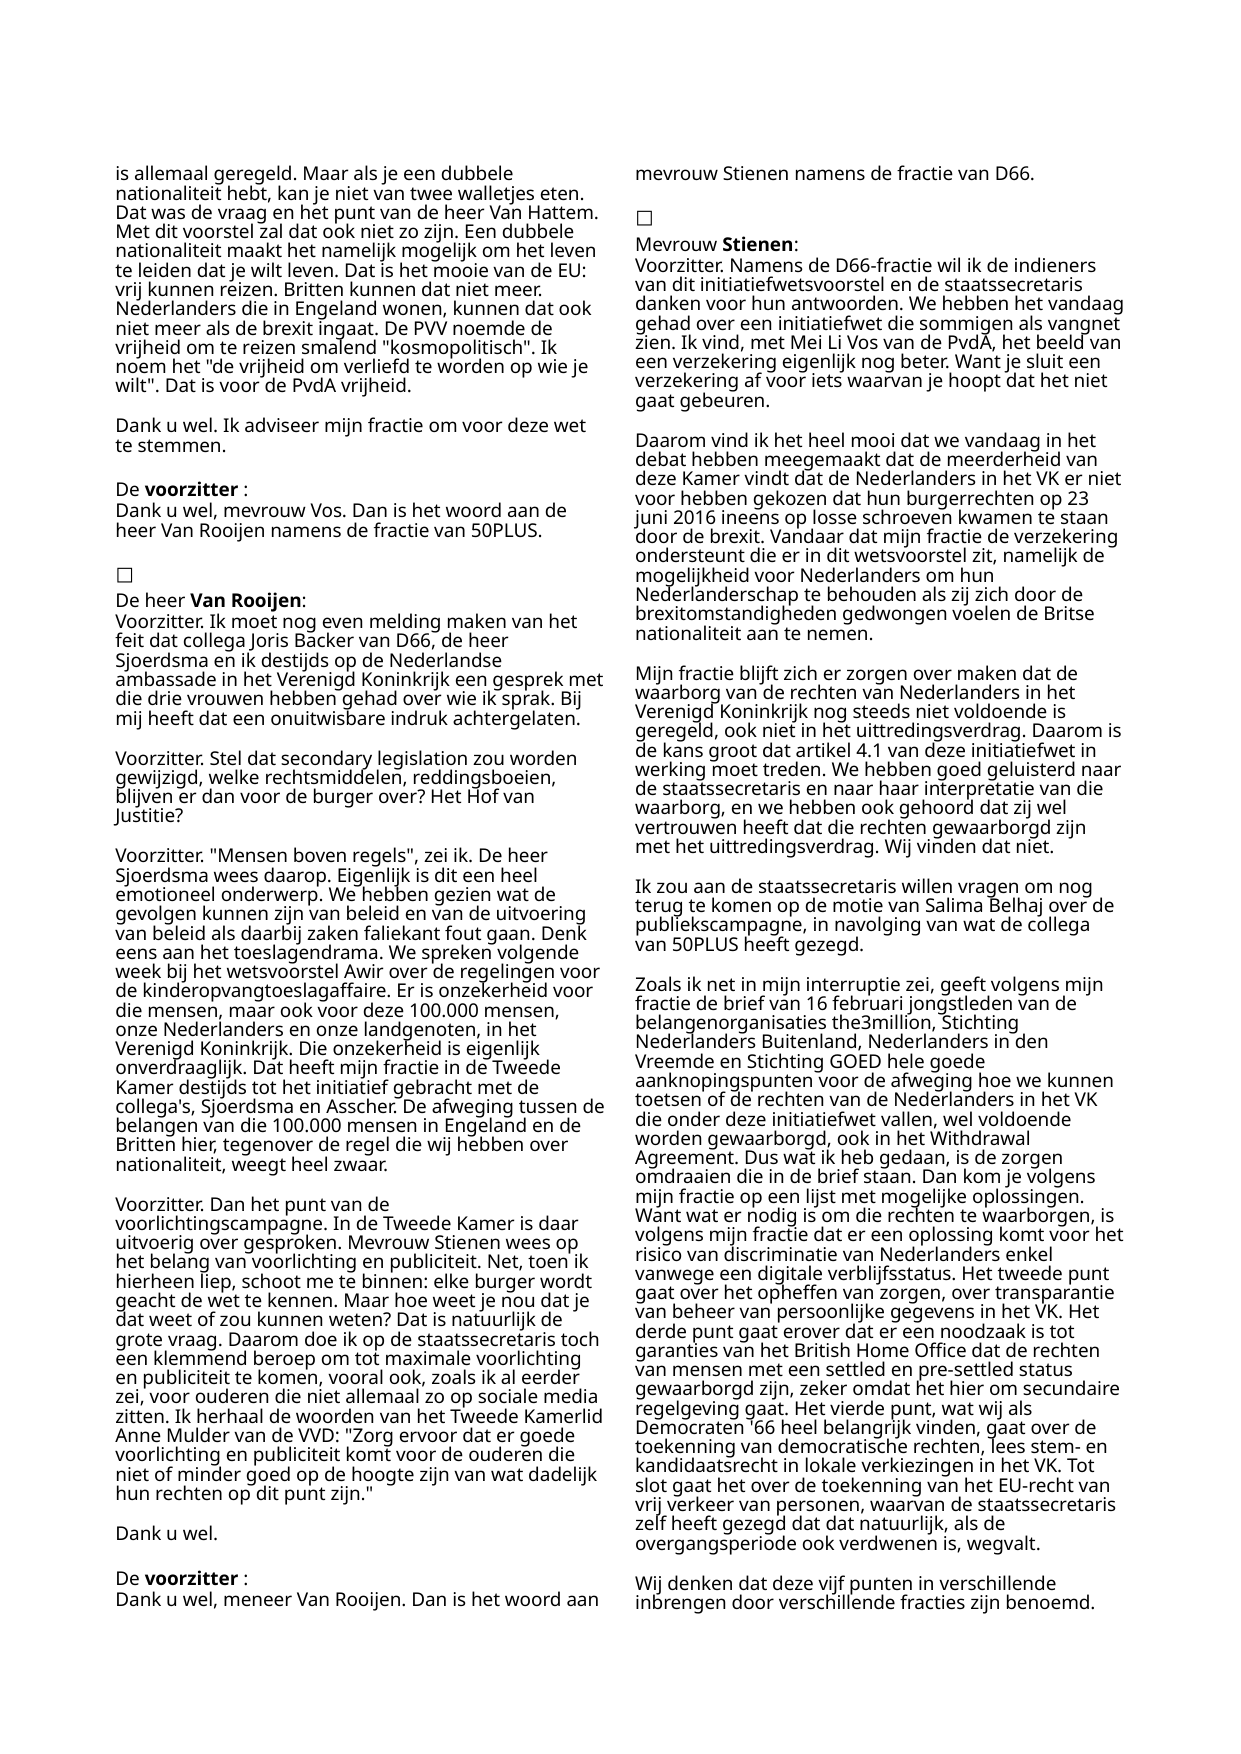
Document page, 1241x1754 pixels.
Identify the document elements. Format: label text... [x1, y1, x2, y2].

text Zoals ik net in mijn interruptie zei, geeft volgens mijn fractie de brief van 16 februari jongstleden van de belangenorganisaties the3million, Stichting Nederlanders Buitenland, Nederlanders in den Vreemde en Stichting GOED hele goede aanknopingspunten voor de afweging hoe we kunnen toetsen of de rechten van de Nederlanders in het VK die onder deze initiatiefwet vallen, wel voldoende worden gewaarborgd, ook in het Withdrawal Agreement. Dus wat ik heb gedaan, is de zorgen omdraaien die in de brief staan. Dan kom je volgens mijn fractie op een lijst met mogelijke oplossingen. Want wat er nodig is om die rechten te waarborgen, is volgens mijn fractie dat er een oplossing komt voor het risico van discriminatie van Nederlanders enkel vanwege een digitale verblijfsstatus. Het tweede punt gaat over het opheffen van zorgen, over transparantie van beheer van persoonlijke gegevens in het VK. Het derde punt gaat erover dat er een noodzaak is tot garanties van het British Home Office dat de rechten van mensen met een settled en pre-settled status gewaarborgd zijn, zeker omdat het hier om secundaire regelgeving gaat. Het vierde punt, wat wij als Democraten '66 heel belangrijk vinden, gaat over de toekenning van democratische rechten, lees stem- en kandidaatsrecht in lokale verkiezingen in het VK. Tot slot gaat het over de toekenning van het EU-recht van vrij verkeer van personen, waarvan de staatssecretaris zelf heeft gezegd dat dat natuurlijk, als de overgangsperiode ook verdwenen is, wegvalt. [635, 976, 1125, 1554]
text De voorzitter : [115, 1565, 605, 1591]
text Dank u wel. [115, 1525, 605, 1544]
text Voorzitter. Stel dat secondary legislation zou worden gewijzigd, welke rechtsmiddelen, reddingsboeien, blijven er dan voor de burger over? Het Hof van Justitie? [115, 749, 605, 827]
text De voorzitter : [115, 477, 605, 502]
text De heer Van Rooijen: [115, 587, 605, 613]
text Daarom vind ik het heel mooi dat we vandaag in het debat hebben meegemaakt dat de meerderheid van deze Kamer vindt dat de Nederlanders in het VK er niet voor hebben gekozen dat hun burgerrechten op 23 juni 2016 ineens op losse schroeven kwamen te staan door de brexit. Vandaar dat mijn fractie de verzekering ondersteunt die er in dit wetsvoorstel zit, namelijk de mogelijkheid voor Nederlanders om hun Nederlanderschap te behouden als zij zich door de brexitomstandigheden gedwongen voelen de Britse nationaliteit aan te nemen. [635, 432, 1125, 644]
text Mijn fractie blijft zich er zorgen over maken dat de waarborg van de rechten van Nederlanders in het Verenigd Koninkrijk nog steeds niet voldoende is geregeld, ook niet in het uittredingsverdrag. Daarom is de kans groot dat artikel 4.1 van deze initiatiefwet in werking moet treden. We hebben goed geluisterd naar de staatssecretaris en naar haar interpretatie van die waarborg, en we hebben ook gehoord dat zij wel vertrouwen heeft dat die rechten gewaarborgd zijn met het uittredingsverdrag. Wij vinden dat niet. [635, 664, 1125, 857]
text Dank u wel, meneer Van Rooijen. Dan is het woord aan [115, 1591, 605, 1610]
text Voorzitter. Namens de D66-fractie wil ik de indieners van dit initiatiefwetsvoorstel en de staatssecretaris danken voor hun antwoorden. We hebben het vandaag gehad over een initiatiefwet die sommigen als vangnet zien. Ik vind, met Mei Li Vos van de PvdA, het beeld van een verzekering eigenlijk nog beter. Want je sluit een verzekering af voor iets waarvan je hoopt dat het niet gaat gebeuren. [635, 257, 1125, 411]
text Voorzitter. Dan het punt van de voorlichtingscampagne. In de Tweede Kamer is daar uitvoerig over gesproken. Mevrouw Stienen wees op het belang van voorlichting en publiciteit. Net, toen ik hierheen liep, schoot me te binnen: elke burger wordt geacht de wet te kennen. Maar hoe weet je nou dat je dat weet of zou kunnen weten? Dat is natuurlijk de grote vraag. Daarom doe ik op de staatssecretaris toch een klemmend beroep om tot maximale voorlichting en publiciteit te komen, vooral ook, zoals ik al eerder zei, voor ouderen die niet allemaal zo op sociale media zitten. Ik herhaal de woorden van het Tweede Kamerlid Anne Mulder van de VVD: "Zorg ervoor dat er goede voorlichting en publiciteit komt voor de ouderen die niet of minder goed op de hoogte zijn van wat dadelijk hun rechten op dit punt zijn." [115, 1196, 605, 1504]
text Mevrouw Stienen: [635, 231, 1125, 257]
text mevrouw Stienen namens de fractie van D66. [635, 165, 1125, 184]
text ⬜ [115, 562, 605, 587]
text is allemaal geregeld. Maar als je een dubbele nationaliteit hebt, kan je niet van twee walletjes eten. Dat was de vraag en het punt van de heer Van Hattem. Met dit voorstel zal dat ook niet zo zijn. Een dubbele nationaliteit maakt het namelijk mogelijk om het leven te leiden dat je wilt leven. Dat is het mooie van de EU: vrij kunnen reizen. Britten kunnen dat niet meer. Nederlanders die in Engeland wonen, kunnen dat ook niet meer als de brexit ingaat. De PVV noemde de vrijheid om te reizen smalend "kosmopolitisch". Ik noem het "de vrijheid om verliefd te worden op wie je wilt". Dat is voor de PvdA vrijheid. [115, 165, 605, 397]
text ⬜ [635, 205, 1125, 231]
text Dank u wel. Ik adviseer mijn fractie om voor deze wet te stemmen. [115, 417, 605, 456]
text Wij denken dat deze vijf punten in verschillende inbrengen door verschillende fracties zijn benoemd. [635, 1574, 1125, 1613]
text Ik zou aan de staatssecretaris willen vragen om nog terug te komen op de motie van Salima Belhaj over de publiekscampagne, in navolging van wat de collega van 50PLUS heeft gezegd. [635, 878, 1125, 955]
text Voorzitter. "Mensen boven regels", zei ik. De heer Sjoerdsma wees daarop. Eigenlijk is dit een heel emotioneel onderwerp. We hebben gezien wat de gevolgen kunnen zijn van beleid en van de uitvoering van beleid als daarbij zaken faliekant fout gaan. Denk eens aan het toeslagendrama. We spreken volgende week bij het wetsvoorstel Awir over de regelingen voor de kinderopvangtoeslagaffaire. Er is onzekerheid voor die mensen, maar ook voor deze 100.000 mensen, onze Nederlanders en onze landgenoten, in het Verenigd Koninkrijk. Die onzekerheid is eigenlijk onverdraaglijk. Dat heeft mijn fractie in de Tweede Kamer destijds tot het initiatief gebracht met de collega's, Sjoerdsma en Asscher. De afweging tussen de belangen van die 100.000 mensen in Engeland en de Britten hier, tegenover de regel die wij hebben over nationaliteit, weegt heel zwaar. [115, 847, 605, 1175]
text Dank u wel, mevrouw Vos. Dan is het woord aan de heer Van Rooijen namens de fractie van 50PLUS. [115, 502, 605, 541]
text Voorzitter. Ik moet nog even melding maken van het feit dat collega Joris Backer van D66, de heer Sjoerdsma en ik destijds op de Nederlandse ambassade in het Verenigd Koninkrijk een gesprek met die drie vrouwen hebben gehad over wie ik sprak. Bij mij heeft dat een onuitwisbare indruk achtergelaten. [115, 613, 605, 729]
